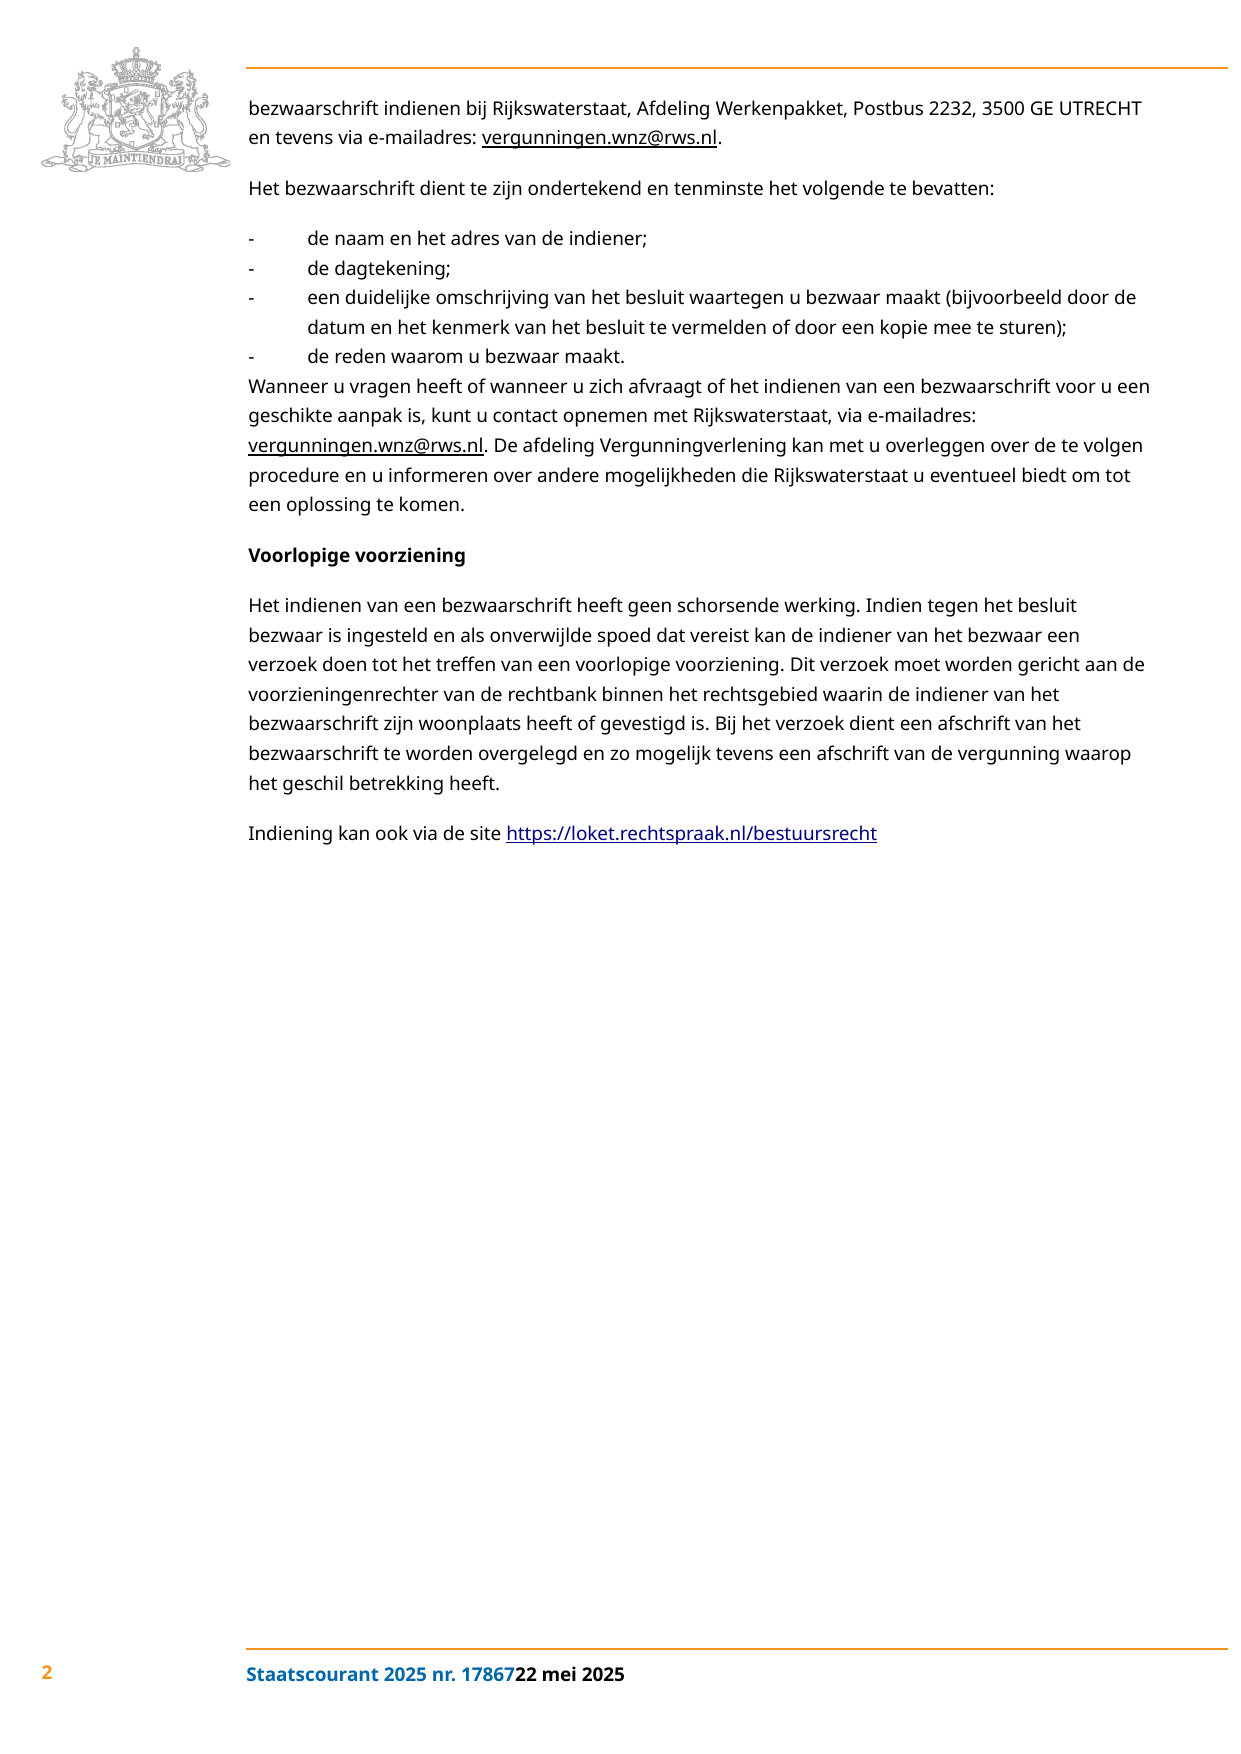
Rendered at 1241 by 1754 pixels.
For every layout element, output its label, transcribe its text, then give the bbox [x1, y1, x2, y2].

text Het bezwaarschrift dient te zijn ondertekend en tenminste het volgende te bevatten: [248, 175, 1152, 201]
text bezwaarschrift indienen bij Rijkswaterstaat, Afdeling Werkenpakket, Postbus 2232, 3500 GE UTRECHT en tevens via e-mailadres: vergunningen.wnz@rws.nl. [248, 95, 1152, 150]
text Het indienen van een bezwaarschrift heeft geen schorsende werking. Indien tegen het besluit bezwaar is ingesteld en als onverwijlde spoed dat vereist kan de indiener van het bezwaar een verzoek doen tot het treffen van een voorlopige voorziening. Dit verzoek moet worden gericht aan de voorzieningenrechter van de rechtbank binnen het rechtsgebied waarin de indiener van het bezwaarschrift zijn woonplaats heeft of gevestigd is. Bij het verzoek dient een afschrift van het bezwaarschrift te worden overgelegd en zo mogelijk tevens een afschrift van de vergunning waarop het geschil betrekking heeft. [248, 592, 1152, 796]
text Wanneer u vragen heeft of wanneer u zich afvraagt of het indienen van een bezwaarschrift voor u een geschikte aanpak is, kunt u contact opnemen met Rijkswaterstaat, via e-mailadres: vergunningen.wnz@rws.nl. De afdeling Vergunningverlening kan met u overleggen over de te volgen procedure en u informeren over andere mogelijkheden die Rijkswaterstaat u eventueel biedt om tot een oplossing te komen. [248, 373, 1152, 517]
picture [41, 47, 231, 172]
list de reden waarom u bezwaar maakt. [248, 343, 1152, 369]
text Indiening kan ook via de site https://loket.rechtspraak.nl/bestuursrecht [248, 820, 1152, 846]
text Voorlopige voorziening [248, 542, 1152, 568]
list de naam en het adres van de indiener; [248, 225, 1152, 251]
list een duidelijke omschrijving van het besluit waartegen u bezwaar maakt (bijvoorbeeld door de datum en het kenmerk van het besluit te vermelden of door een kopie mee te sturen); [248, 284, 1152, 340]
list de dagtekening; [248, 255, 1152, 281]
